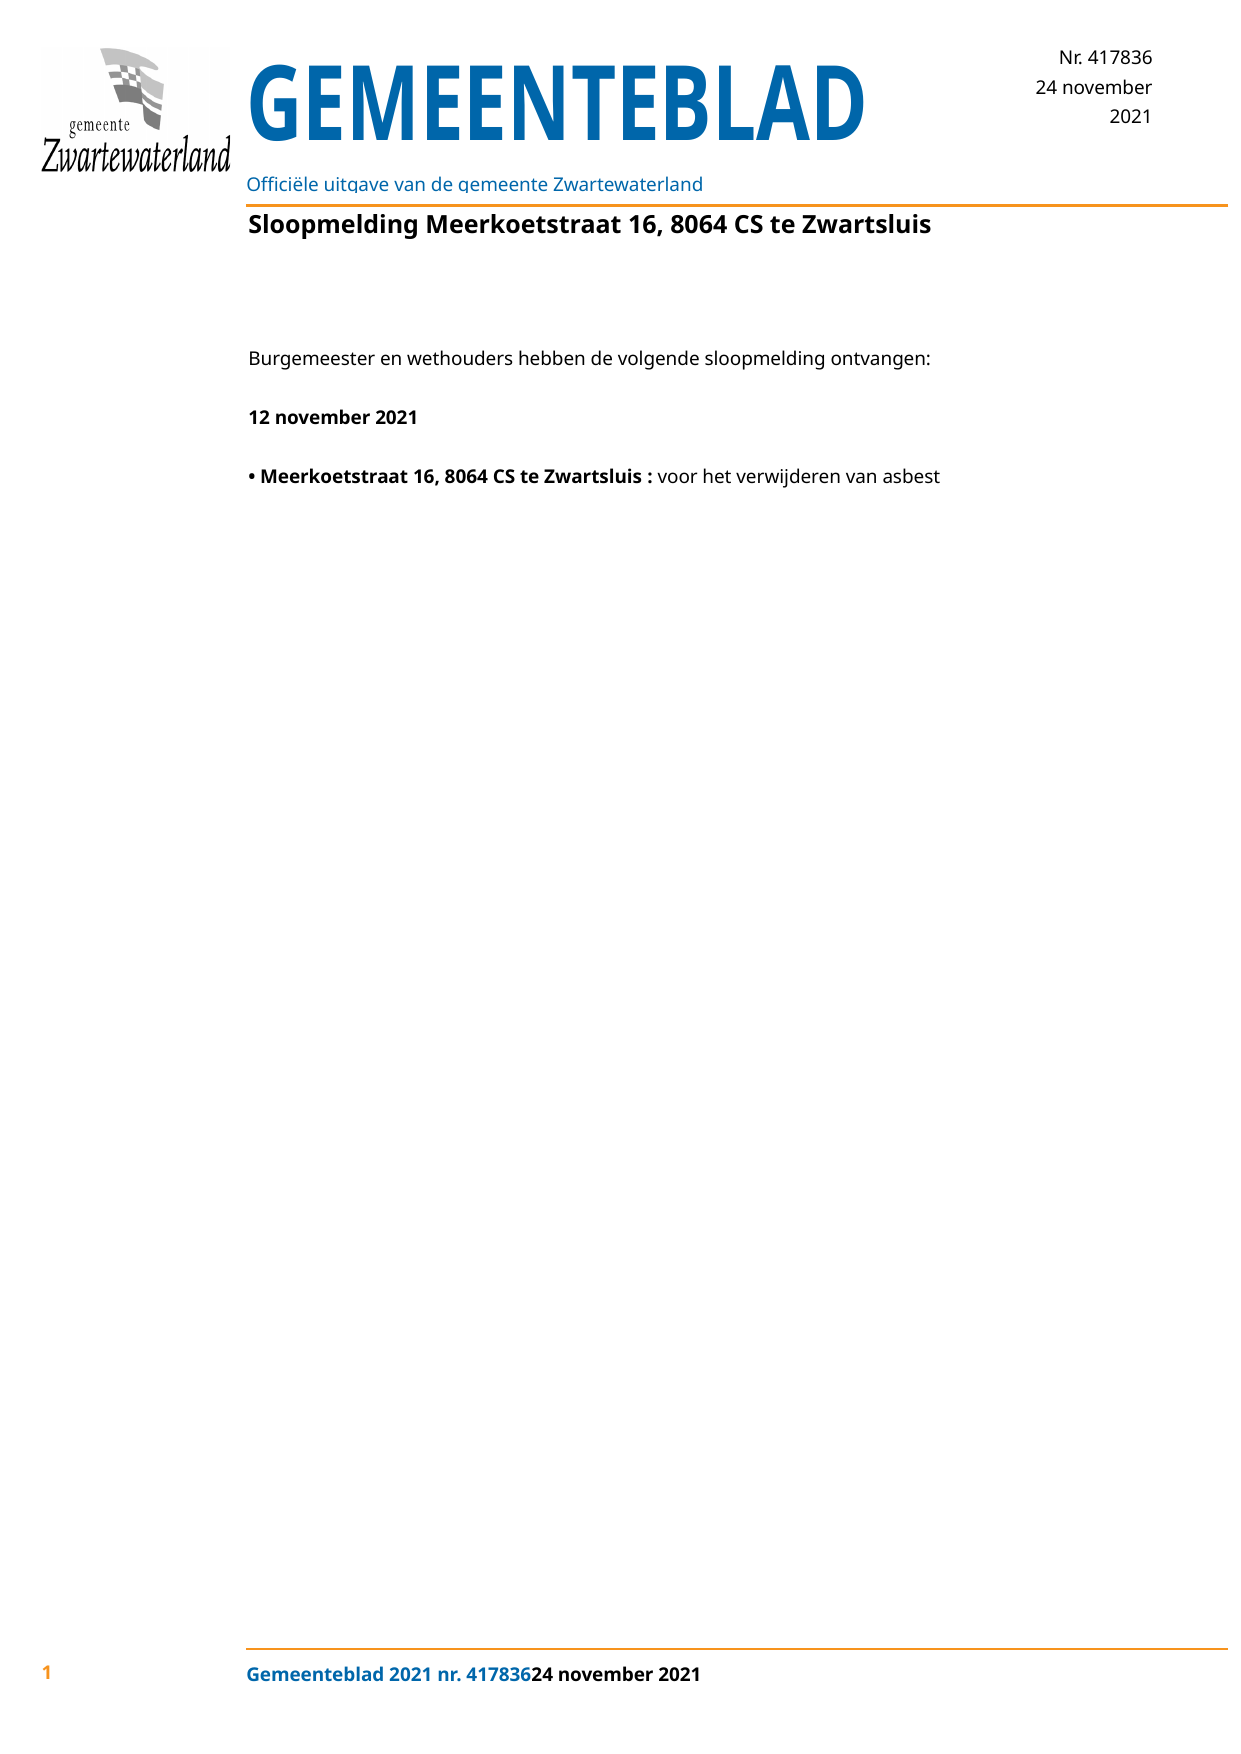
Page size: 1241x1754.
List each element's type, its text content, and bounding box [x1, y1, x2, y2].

picture [41, 47, 231, 172]
text Sloopmelding Meerkoetstraat 16, 8064 CS te Zwartsluis [248, 207, 1152, 241]
text • Meerkoetstraat 16, 8064 CS te Zwartsluis : voor het verwijderen van asbest [248, 464, 1152, 489]
text 12 november 2021 [248, 404, 1152, 430]
text Burgemeester en wethouders hebben de volgende sloopmelding ontvangen: [248, 345, 1152, 371]
